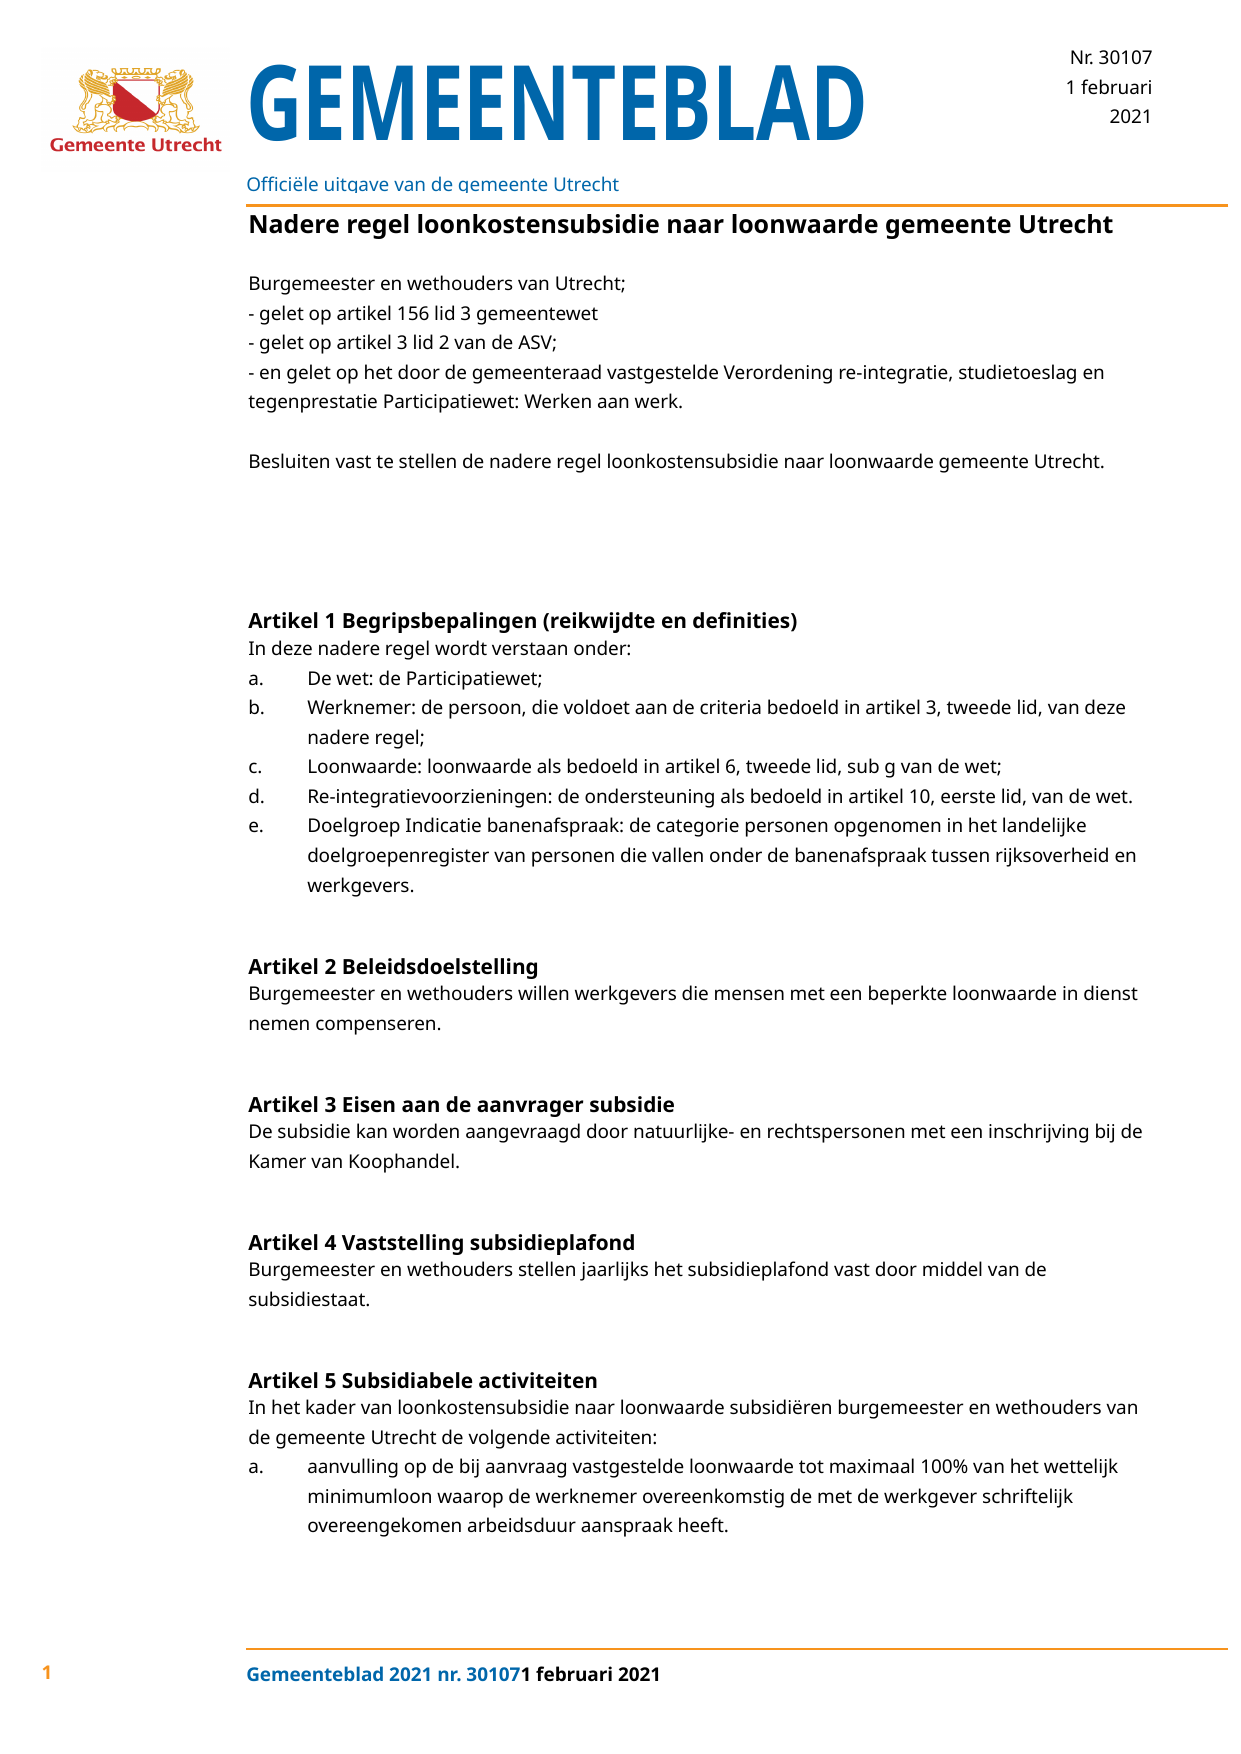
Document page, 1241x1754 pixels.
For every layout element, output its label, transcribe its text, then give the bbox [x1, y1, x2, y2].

text In deze nadere regel wordt verstaan onder: [248, 635, 1152, 661]
list Doelgroep Indicatie banenafspraak: de categorie personen opgenomen in het landelijke doelgroepenregister van personen die vallen onder de banenafspraak tussen rijksoverheid en werkgevers. [248, 813, 1152, 897]
text Burgemeester en wethouders willen werkgevers die mensen met een beperkte loonwaarde in dienst nemen compenseren. [248, 980, 1152, 1036]
text Burgemeester en wethouders van Utrecht; [248, 270, 1152, 296]
text Nadere regel loonkostensubsidie naar loonwaarde gemeente Utrecht [248, 207, 1152, 241]
text - en gelet op het door de gemeenteraad vastgestelde Verordening re-integratie, studietoeslag en tegenprestatie Participatiewet: Werken aan werk. [248, 359, 1152, 414]
list Werknemer: de persoon, die voldoet aan de criteria bedoeld in artikel 3, tweede lid, van deze nadere regel; [248, 694, 1152, 749]
text De subsidie kan worden aangevraagd door natuurlijke- en rechtspersonen met een inschrijving bij de Kamer van Koophandel. [248, 1118, 1152, 1173]
text Artikel 4 Vaststelling subsidieplafond [248, 1228, 1152, 1256]
list Re-integratievoorzieningen: de ondersteuning als bedoeld in artikel 10, eerste lid, van de wet. [248, 783, 1152, 809]
text Artikel 1 Begripsbepalingen (reikwijdte en definities) [248, 607, 1152, 635]
text Burgemeester en wethouders stellen jaarlijks het subsidieplafond vast door middel van de subsidiestaat. [248, 1256, 1152, 1312]
text - gelet op artikel 156 lid 3 gemeentewet [248, 300, 1152, 326]
text In het kader van loonkostensubsidie naar loonwaarde subsidiëren burgemeester en wethouders van de gemeente Utrecht de volgende activiteiten: [248, 1394, 1152, 1449]
text - gelet op artikel 3 lid 2 van de ASV; [248, 329, 1152, 355]
list De wet: de Participatiewet; [248, 665, 1152, 690]
text Artikel 2 Beleidsdoelstelling [248, 952, 1152, 980]
list aanvulling op de bij aanvraag vastgestelde loonwaarde tot maximaal 100% van het wettelijk minimumloon waarop de werknemer overeenkomstig de met de werkgever schriftelijk overeengekomen arbeidsduur aanspraak heeft. [248, 1453, 1152, 1538]
text Besluiten vast te stellen de nadere regel loonkostensubsidie naar loonwaarde gemeente Utrecht. [248, 448, 1152, 473]
picture [41, 47, 231, 172]
text Artikel 3 Eisen aan de aanvrager subsidie [248, 1090, 1152, 1118]
text Artikel 5 Subsidiabele activiteiten [248, 1366, 1152, 1394]
list Loonwaarde: loonwaarde als bedoeld in artikel 6, tweede lid, sub g van de wet; [248, 753, 1152, 779]
